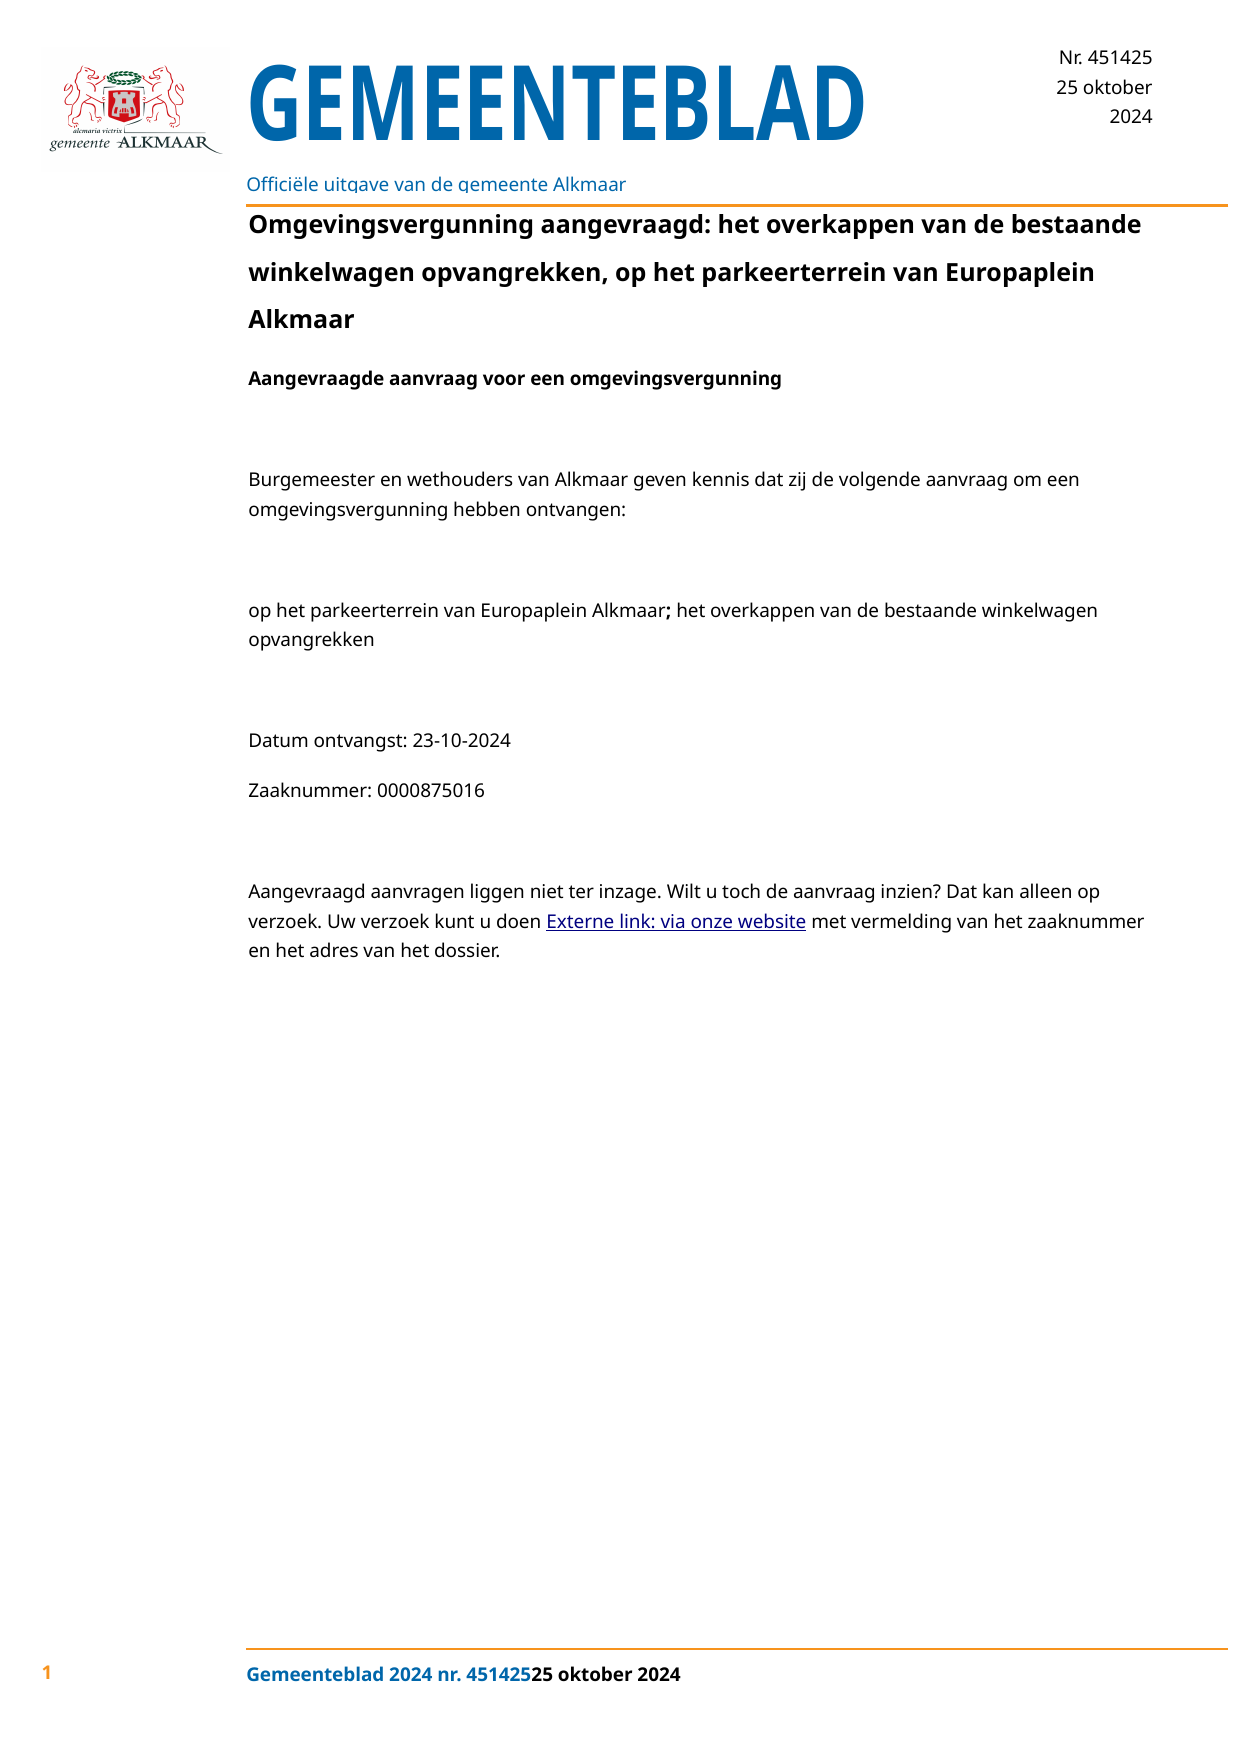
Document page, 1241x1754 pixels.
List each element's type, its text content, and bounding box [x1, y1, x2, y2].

text Zaaknummer: 0000875016 [248, 778, 1152, 803]
text Datum ontvangst: 23-10-2024 [248, 727, 1152, 753]
text Aangevraagde aanvraag voor een omgevingsvergunning [248, 366, 1152, 391]
text op het parkeerterrein van Europaplein Alkmaar; het overkappen van de bestaande winkelwagen opvangrekken [248, 597, 1152, 652]
picture [41, 47, 231, 172]
text Burgemeester en wethouders van Alkmaar geven kennis dat zij de volgende aanvraag om een omgevingsvergunning hebben ontvangen: [248, 466, 1152, 522]
text Omgevingsvergunning aangevraagd: het overkappen van de bestaande winkelwagen opvangrekken, op het parkeerterrein van Europaplein Alkmaar [248, 207, 1152, 336]
text Aangevraagd aanvragen liggen niet ter inzage. Wilt u toch de aanvraag inzien? Dat kan alleen op verzoek. Uw verzoek kunt u doen Externe link: via onze website met vermelding van het zaaknummer en het adres van het dossier. [248, 878, 1152, 963]
